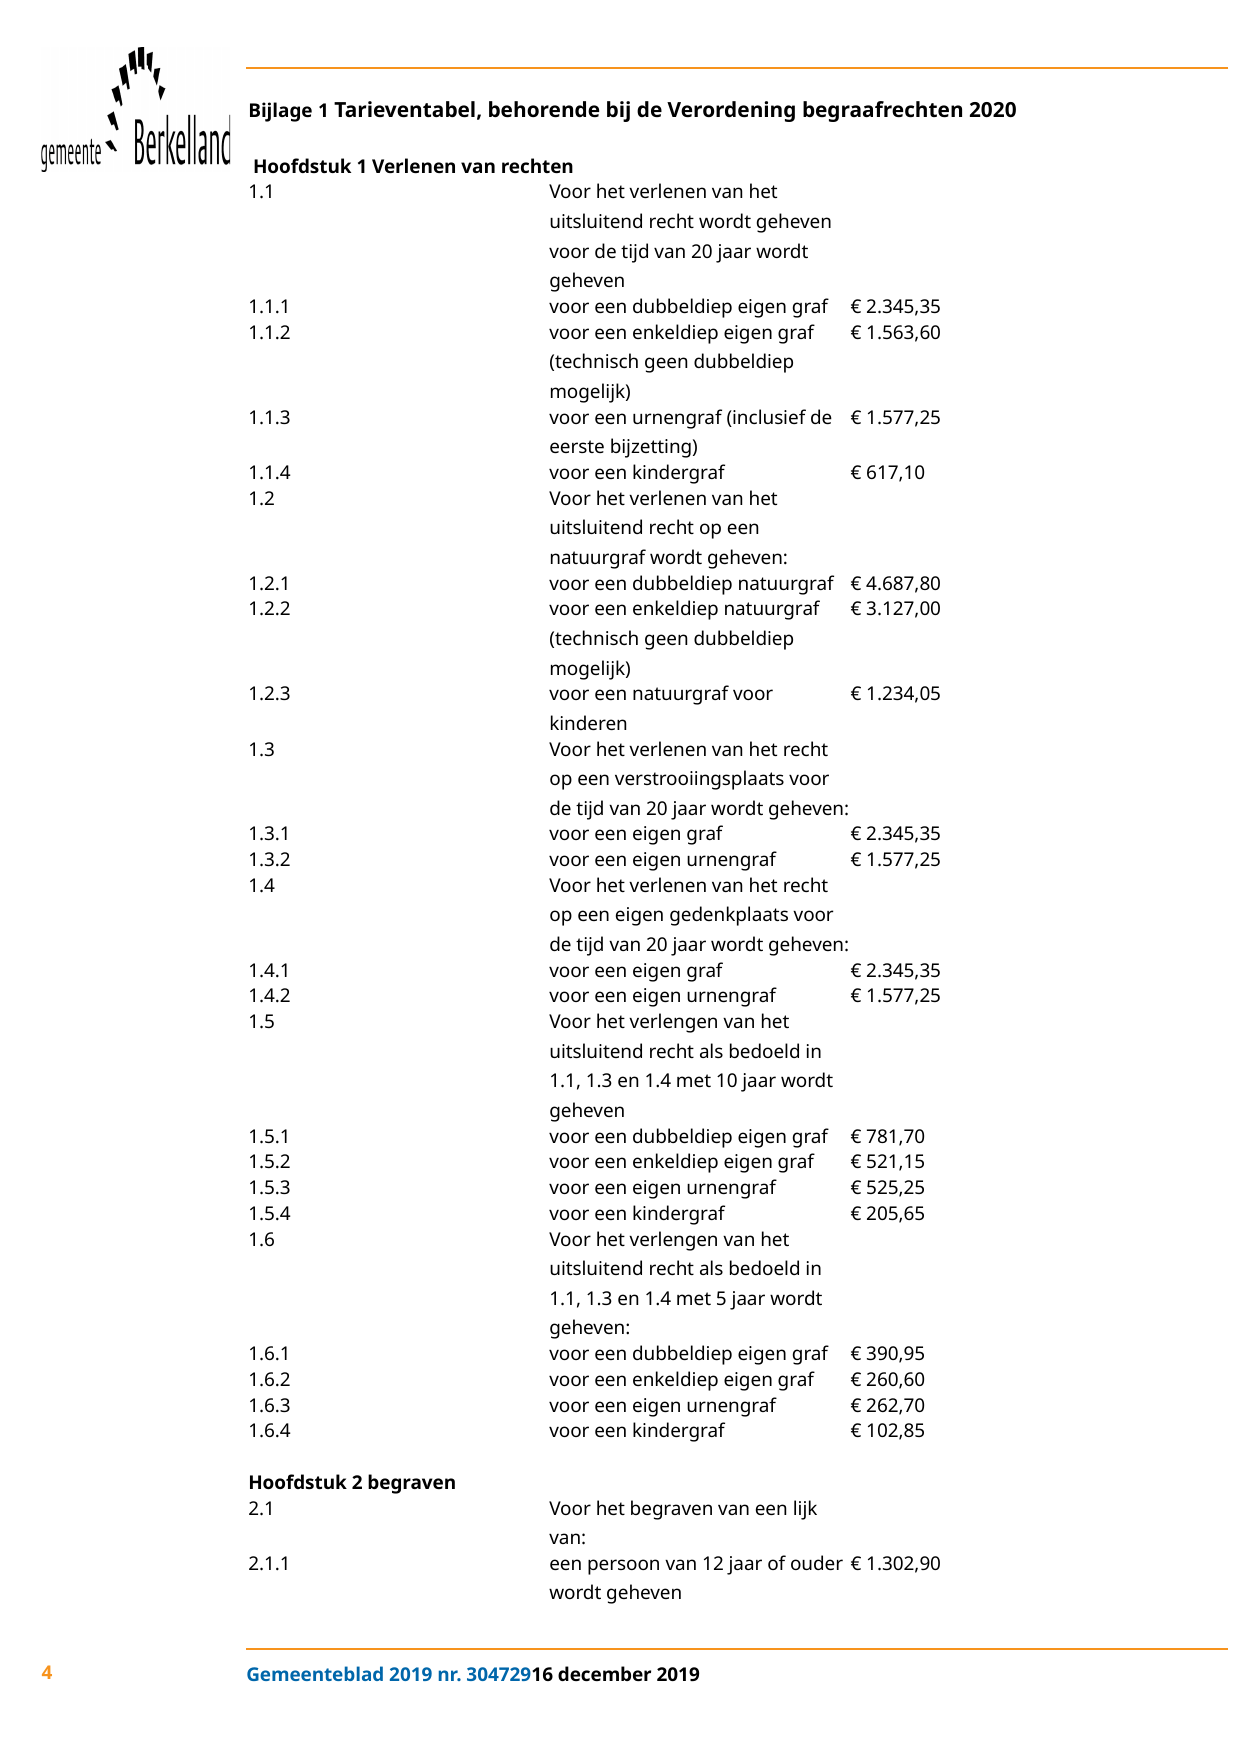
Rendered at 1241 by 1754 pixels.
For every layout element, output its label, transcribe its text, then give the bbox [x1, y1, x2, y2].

table_cell € 521,15 [850, 1149, 1152, 1174]
table_cell 1.6 [248, 1226, 549, 1340]
table_cell € 1.563,60 [850, 319, 1152, 404]
table_cell Voor het begraven van een lijk van: [549, 1495, 850, 1550]
table_cell € 525,25 [850, 1174, 1152, 1200]
table_cell € 1.302,90 [850, 1550, 1152, 1605]
table_cell voor een dubbeldiep eigen graf [549, 1123, 850, 1149]
table_cell 1.3.1 [248, 821, 549, 846]
table_cell voor een enkeldiep natuurgraf (technisch geen dubbeldiep mogelijk) [549, 596, 850, 680]
table_cell Voor het verlengen van het uitsluitend recht als bedoeld in 1.1, 1.3 en 1.4 met 5 jaar wordt geheven: [549, 1226, 850, 1340]
table_cell 1.1.2 [248, 319, 549, 404]
table_cell [850, 872, 1152, 957]
table_cell 1.3 [248, 736, 549, 821]
table_cell [850, 1226, 1152, 1340]
table_cell 1.1.3 [248, 404, 549, 459]
table_cell Voor het verlengen van het uitsluitend recht als bedoeld in 1.1, 1.3 en 1.4 met 10 jaar wordt geheven [549, 1009, 850, 1123]
table_cell voor een dubbeldiep natuurgraf [549, 570, 850, 596]
table_cell € 3.127,00 [850, 596, 1152, 680]
table_cell € 4.687,80 [850, 570, 1152, 596]
table_cell voor een kindergraf [549, 1418, 850, 1443]
table_cell voor een natuurgraf voor kinderen [549, 680, 850, 736]
table_cell [850, 736, 1152, 821]
table_cell 1.6.2 [248, 1366, 549, 1392]
table_cell voor een kindergraf [549, 459, 850, 485]
table_cell [549, 1443, 850, 1469]
table_cell voor een eigen urnengraf [549, 846, 850, 872]
table_cell voor een eigen urnengraf [549, 983, 850, 1008]
table_cell voor een dubbeldiep eigen graf [549, 1340, 850, 1366]
table_cell 1.2 [248, 485, 549, 570]
table_cell 1.5.2 [248, 1149, 549, 1174]
table_cell € 262,70 [850, 1392, 1152, 1417]
table_cell voor een urnengraf (inclusief de eerste bijzetting) [549, 404, 850, 459]
table_cell [850, 1009, 1152, 1123]
table_cell € 260,60 [850, 1366, 1152, 1392]
table_cell [850, 179, 1152, 293]
table_cell 1.4 [248, 872, 549, 957]
table_cell € 617,10 [850, 459, 1152, 485]
table_header [850, 153, 1152, 179]
table_cell Hoofdstuk 2 begraven [248, 1469, 850, 1495]
table_cell voor een enkeldiep eigen graf [549, 1149, 850, 1174]
table_cell voor een dubbeldiep eigen graf [549, 293, 850, 319]
table_cell Voor het verlenen van het recht op een verstrooiingsplaats voor de tijd van 20 jaar wordt geheven: [549, 736, 850, 821]
table_cell [850, 1443, 1152, 1469]
table_cell [248, 1443, 549, 1469]
table_cell voor een eigen urnengraf [549, 1174, 850, 1200]
table_cell 1.3.2 [248, 846, 549, 872]
table_cell [850, 485, 1152, 570]
table_cell € 1.577,25 [850, 404, 1152, 459]
table_cell € 1.234,05 [850, 680, 1152, 736]
table_cell 1.6.3 [248, 1392, 549, 1417]
table_cell € 781,70 [850, 1123, 1152, 1149]
table_cell [850, 1469, 1152, 1495]
table_cell € 390,95 [850, 1340, 1152, 1366]
table_cell 2.1.1 [248, 1550, 549, 1605]
table_cell voor een enkeldiep eigen graf [549, 1366, 850, 1392]
table_cell 1.1.1 [248, 293, 549, 319]
table_cell 1.2.1 [248, 570, 549, 596]
table_cell € 205,65 [850, 1200, 1152, 1226]
table_cell € 102,85 [850, 1418, 1152, 1443]
table_cell [850, 1495, 1152, 1550]
table_cell 1.2.3 [248, 680, 549, 736]
table_cell voor een eigen graf [549, 821, 850, 846]
table_cell 1.1.4 [248, 459, 549, 485]
table_cell 2.1 [248, 1495, 549, 1550]
table_header Hoofdstuk 1 Verlenen van rechten [248, 153, 850, 179]
table_cell 1.5 [248, 1009, 549, 1123]
table_cell € 1.577,25 [850, 983, 1152, 1008]
table_cell 1.1 [248, 179, 549, 293]
table_cell 1.5.4 [248, 1200, 549, 1226]
table_cell € 2.345,35 [850, 821, 1152, 846]
picture [41, 47, 231, 172]
table_cell Voor het verlenen van het uitsluitend recht wordt geheven voor de tijd van 20 jaar wordt geheven [549, 179, 850, 293]
table_cell 1.5.1 [248, 1123, 549, 1149]
table_cell € 2.345,35 [850, 957, 1152, 983]
table_cell een persoon van 12 jaar of ouder wordt geheven [549, 1550, 850, 1605]
text Bijlage 1 Tarieventabel, behorende bij de Verordening begraafrechten 2020 [248, 95, 1152, 123]
table_cell voor een kindergraf [549, 1200, 850, 1226]
table_cell 1.6.1 [248, 1340, 549, 1366]
table_cell 1.6.4 [248, 1418, 549, 1443]
table_cell € 2.345,35 [850, 293, 1152, 319]
table_cell Voor het verlenen van het recht op een eigen gedenkplaats voor de tijd van 20 jaar wordt geheven: [549, 872, 850, 957]
table_cell Voor het verlenen van het uitsluitend recht op een natuurgraf wordt geheven: [549, 485, 850, 570]
table_cell voor een enkeldiep eigen graf (technisch geen dubbeldiep mogelijk) [549, 319, 850, 404]
table_cell € 1.577,25 [850, 846, 1152, 872]
table_cell 1.5.3 [248, 1174, 549, 1200]
table_cell 1.4.2 [248, 983, 549, 1008]
table_cell 1.2.2 [248, 596, 549, 680]
table_cell voor een eigen urnengraf [549, 1392, 850, 1417]
table_cell voor een eigen graf [549, 957, 850, 983]
table_cell 1.4.1 [248, 957, 549, 983]
